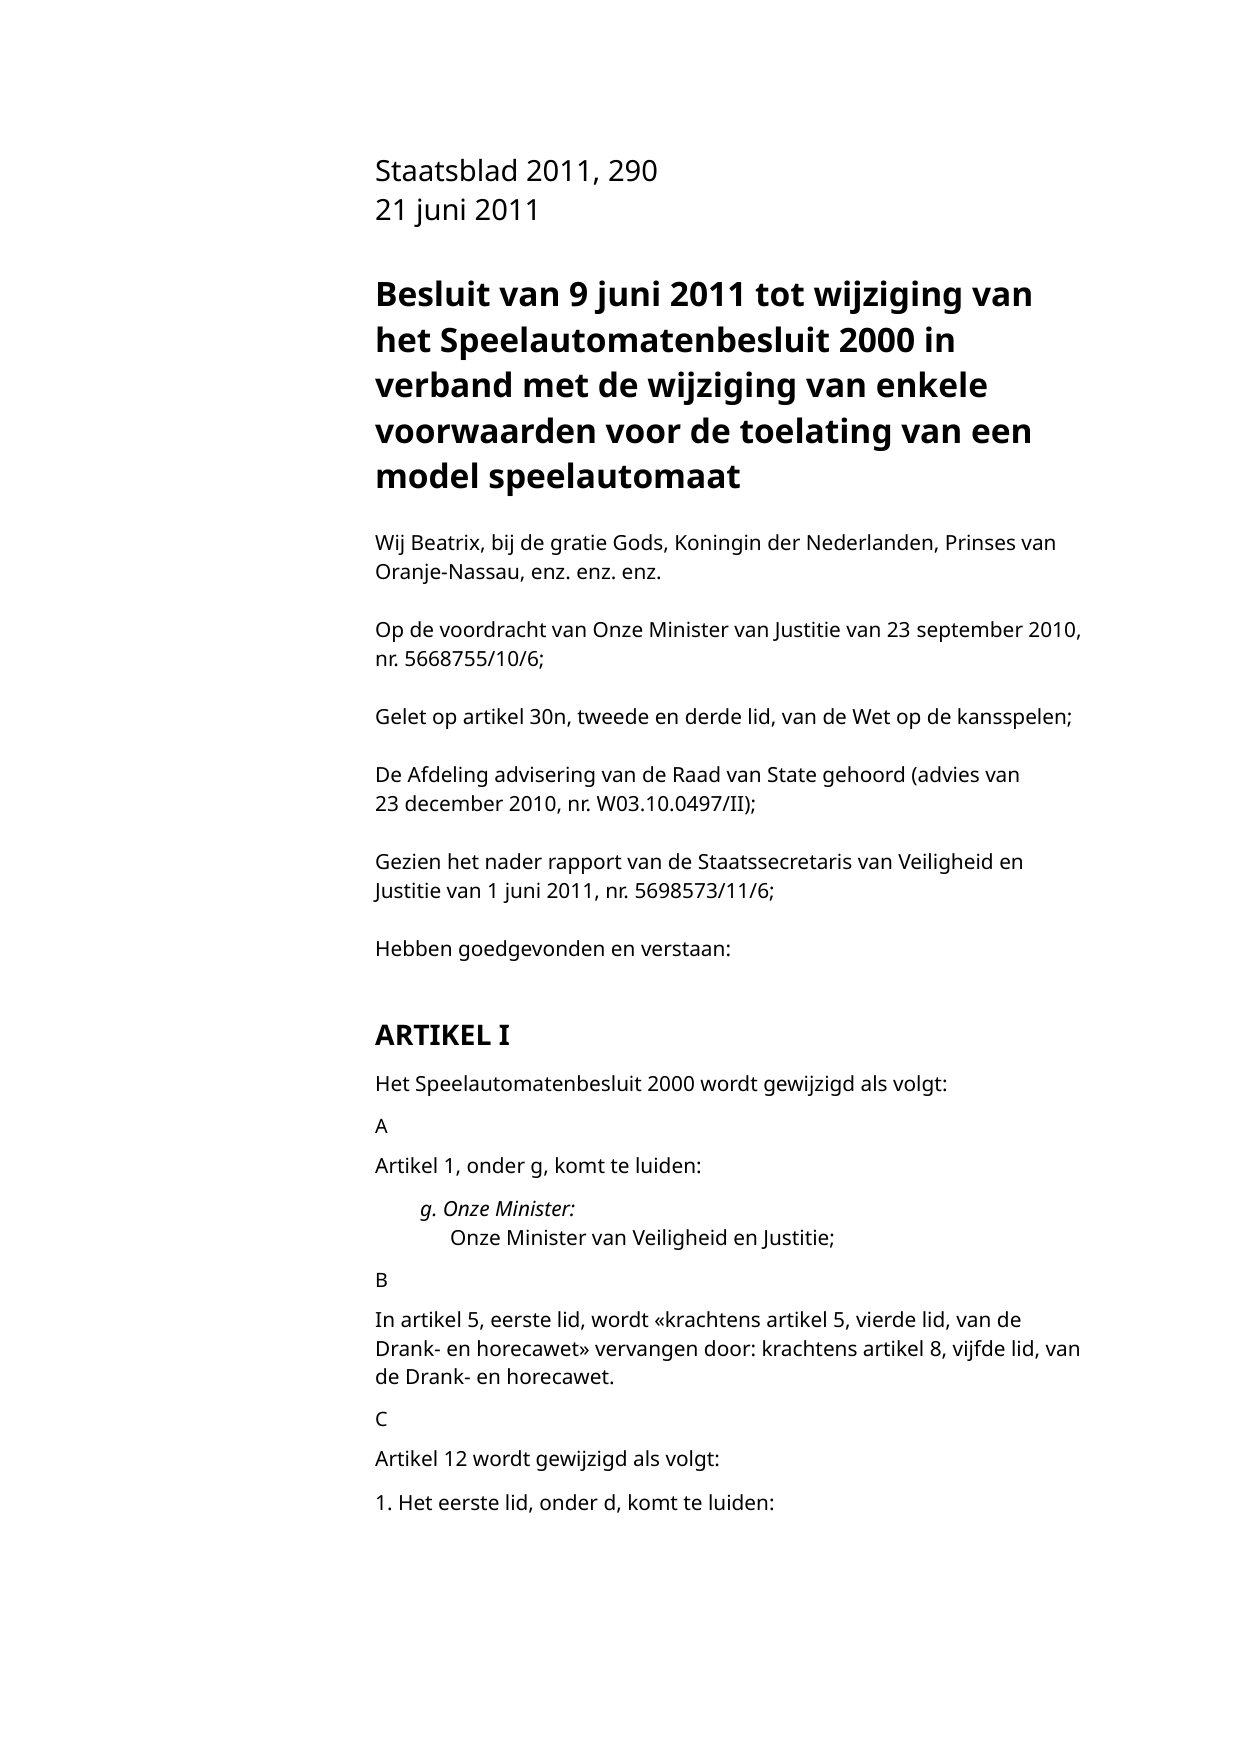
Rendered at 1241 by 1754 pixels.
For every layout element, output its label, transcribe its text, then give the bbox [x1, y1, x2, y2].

text 21 juni 2011 [375, 190, 1090, 229]
text Onze Minister van Veiligheid en Justitie; [450, 1223, 1090, 1251]
text Artikel 1, onder g, komt te luiden: [375, 1151, 1090, 1179]
text C [375, 1406, 1090, 1432]
text Gezien het nader rapport van de Staatssecretaris van Veiligheid en Justitie van 1 juni 2011, nr. 5698573/11/6; [375, 847, 1090, 904]
text 1. Het eerste lid, onder d, komt te luiden: [375, 1488, 1090, 1516]
text Op de voordracht van Onze Minister van Justitie van 23 september 2010, nr. 5668755/10/6; [375, 615, 1090, 672]
text B [375, 1266, 1090, 1293]
text Wij Beatrix, bij de gratie Gods, Koningin der Nederlanden, Prinses van Oranje-Nassau, enz. enz. enz. [375, 528, 1090, 585]
subtitle ARTIKEL I [375, 1015, 1090, 1054]
text A [375, 1112, 1090, 1139]
text De Afdeling advisering van de Raad van State gehoord (advies van 23 december 2010, nr. W03.10.0497/II); [375, 761, 1090, 817]
text Artikel 12 wordt gewijzigd als volgt: [375, 1444, 1090, 1473]
text Gelet op artikel 30n, tweede en derde lid, van de Wet op de kansspelen; [375, 702, 1090, 731]
subtitle Besluit van 9 juni 2011 tot wijziging van het Speelautomatenbesluit 2000 in verband met de wijziging van enkele voorwaarden voor de toelating van een model speelautomaat [375, 271, 1090, 498]
text g. Onze Minister: [420, 1194, 1090, 1223]
text Het Speelautomatenbesluit 2000 wordt gewijzigd als volgt: [375, 1069, 1090, 1097]
text Staatsblad 2011, 290 [375, 150, 1090, 190]
text Hebben goedgevonden en verstaan: [375, 934, 1090, 963]
text In artikel 5, eerste lid, wordt «krachtens artikel 5, vierde lid, van de Drank- en horecawet» vervangen door: krachtens artikel 8, vijfde lid, van de Drank- en horecawet. [375, 1305, 1090, 1391]
